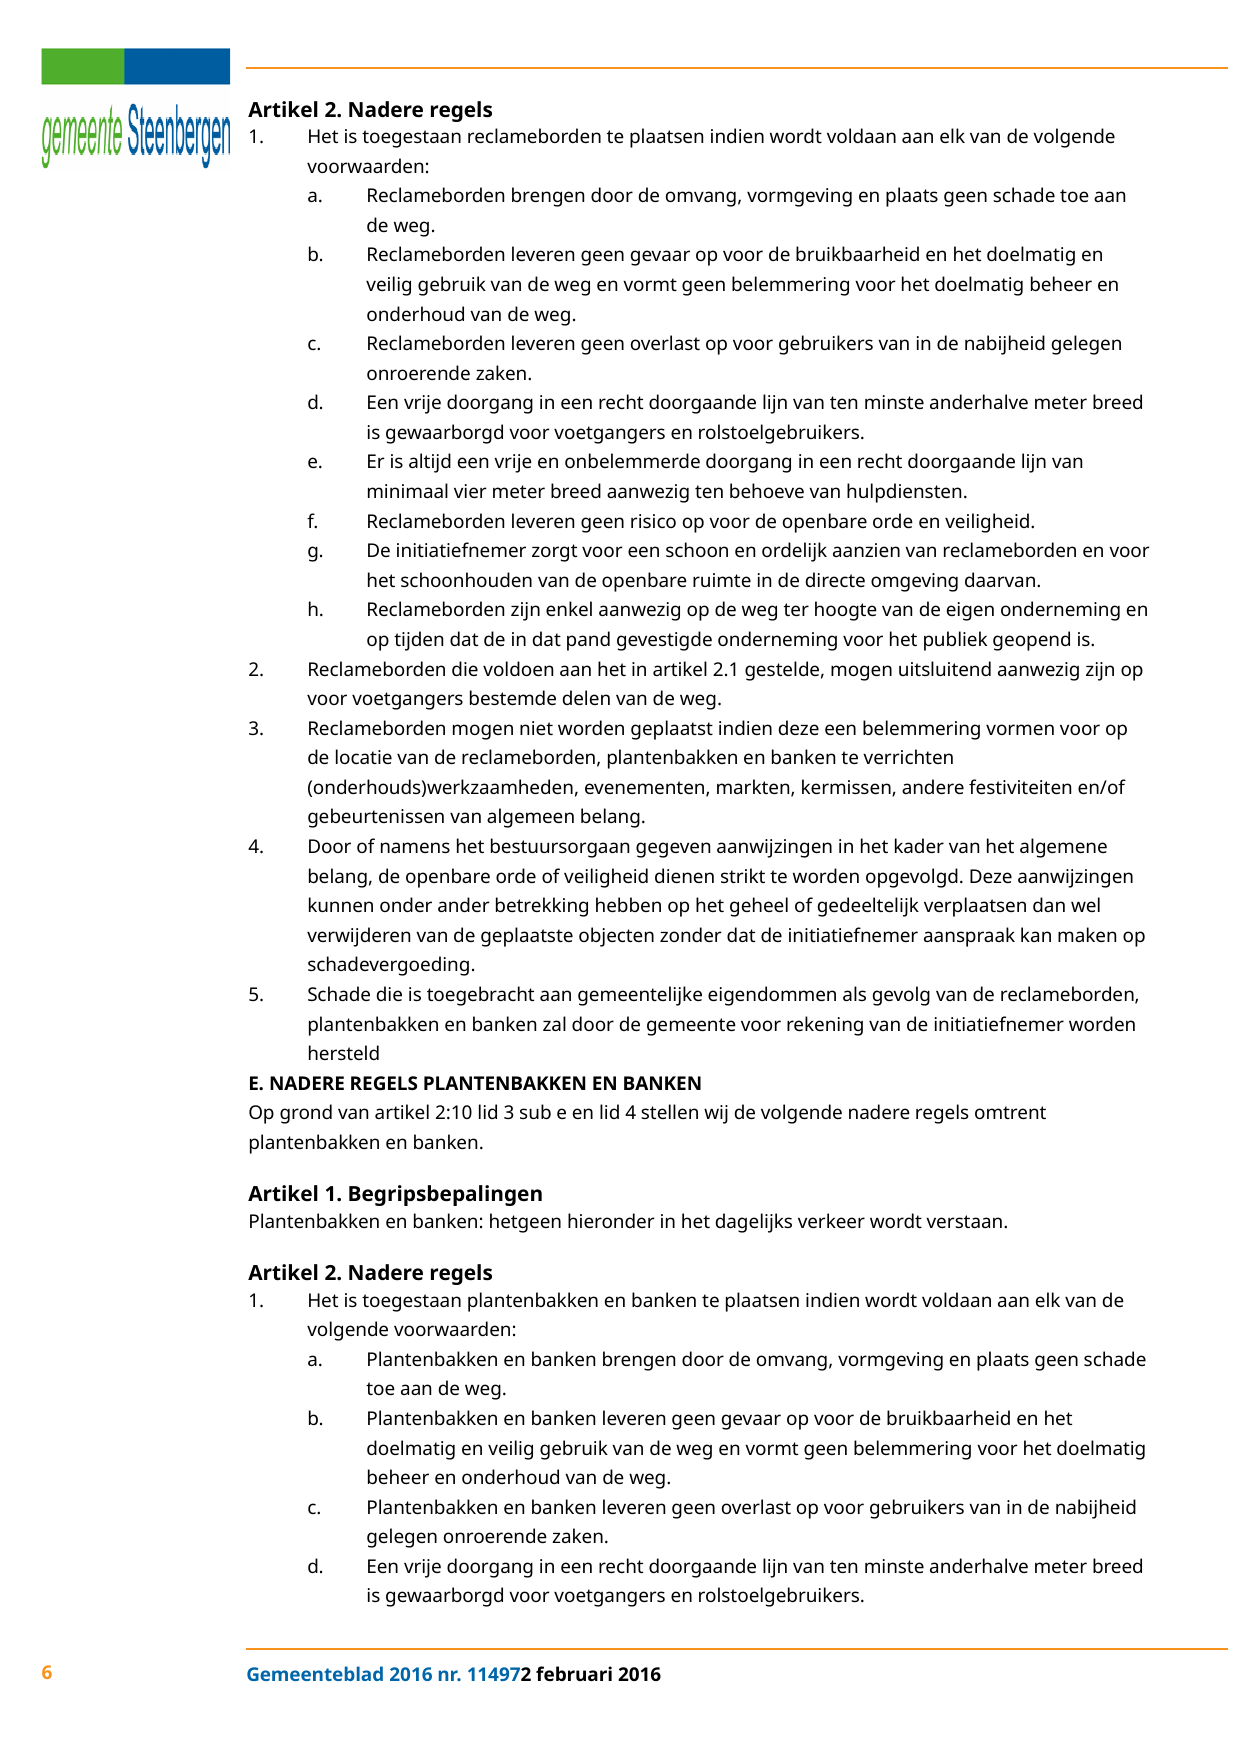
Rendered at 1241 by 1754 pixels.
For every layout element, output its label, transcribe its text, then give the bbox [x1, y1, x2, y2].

text Artikel 2. Nadere regels [248, 95, 1152, 123]
list De initiatiefnemer zorgt voor een schoon en ordelijk aanzien van reclameborden en voor het schoonhouden van de openbare ruimte in de directe omgeving daarvan. [307, 537, 1152, 593]
list Reclameborden mogen niet worden geplaatst indien deze een belemmering vormen voor op de locatie van de reclameborden, plantenbakken en banken te verrichten (onderhouds)werkzaamheden, evenementen, markten, kermissen, andere festiviteiten en/of gebeurtenissen van algemeen belang. [248, 715, 1152, 829]
list Door of namens het bestuursorgaan gegeven aanwijzingen in het kader van het algemene belang, de openbare orde of veiligheid dienen strikt te worden opgevolgd. Deze aanwijzingen kunnen onder ander betrekking hebben op het geheel of gedeeltelijk verplaatsen dan wel verwijderen van de geplaatste objecten zonder dat de initiatiefnemer aanspraak kan maken op schadevergoeding. [248, 833, 1152, 977]
list Er is altijd een vrije en onbelemmerde doorgang in een recht doorgaande lijn van minimaal vier meter breed aanwezig ten behoeve van hulpdiensten. [307, 449, 1152, 504]
list Reclameborden zijn enkel aanwezig op de weg ter hoogte van de eigen onderneming en op tijden dat de in dat pand gevestigde onderneming voor het publiek geopend is. [307, 597, 1152, 652]
list Plantenbakken en banken leveren geen overlast op voor gebruikers van in de nabijheid gelegen onroerende zaken. [307, 1494, 1152, 1549]
list Reclameborden leveren geen risico op voor de openbare orde en veiligheid. [307, 508, 1152, 533]
list Reclameborden brengen door de omvang, vormgeving en plaats geen schade toe aan de weg. [307, 182, 1152, 238]
list Een vrije doorgang in een recht doorgaande lijn van ten minste anderhalve meter breed is gewaarborgd voor voetgangers en rolstoelgebruikers. [307, 389, 1152, 445]
list Schade die is toegebracht aan gemeentelijke eigendommen als gevolg van de reclameborden, plantenbakken en banken zal door de gemeente voor rekening van de initiatiefnemer worden hersteld [248, 981, 1152, 1066]
list Plantenbakken en banken leveren geen gevaar op voor de bruikbaarheid en het doelmatig en veilig gebruik van de weg en vormt geen belemmering voor het doelmatig beheer en onderhoud van de weg. [307, 1405, 1152, 1490]
list Reclameborden die voldoen aan het in artikel 2.1 gestelde, mogen uitsluitend aanwezig zijn op voor voetgangers bestemde delen van de weg. [248, 656, 1152, 711]
list Reclameborden leveren geen gevaar op voor de bruikbaarheid en het doelmatig en veilig gebruik van de weg en vormt geen belemmering voor het doelmatig beheer en onderhoud van de weg. [307, 242, 1152, 326]
list Het is toegestaan plantenbakken en banken te plaatsen indien wordt voldaan aan elk van de volgende voorwaarden: [248, 1287, 1152, 1342]
text E. NADERE REGELS PLANTENBAKKEN EN BANKEN [248, 1070, 1152, 1096]
text Plantenbakken en banken: hetgeen hieronder in het dagelijks verkeer wordt verstaan. [248, 1208, 1152, 1234]
picture [41, 47, 231, 172]
list Plantenbakken en banken brengen door de omvang, vormgeving en plaats geen schade toe aan de weg. [307, 1346, 1152, 1401]
list Reclameborden leveren geen overlast op voor gebruikers van in de nabijheid gelegen onroerende zaken. [307, 330, 1152, 386]
list Het is toegestaan reclameborden te plaatsen indien wordt voldaan aan elk van de volgende voorwaarden: [248, 123, 1152, 178]
text Op grond van artikel 2:10 lid 3 sub e en lid 4 stellen wij de volgende nadere regels omtrent plantenbakken en banken. [248, 1099, 1152, 1155]
text Artikel 1. Begripsbepalingen [248, 1179, 1152, 1208]
text Artikel 2. Nadere regels [248, 1258, 1152, 1287]
list Een vrije doorgang in een recht doorgaande lijn van ten minste anderhalve meter breed is gewaarborgd voor voetgangers en rolstoelgebruikers. [307, 1553, 1152, 1608]
